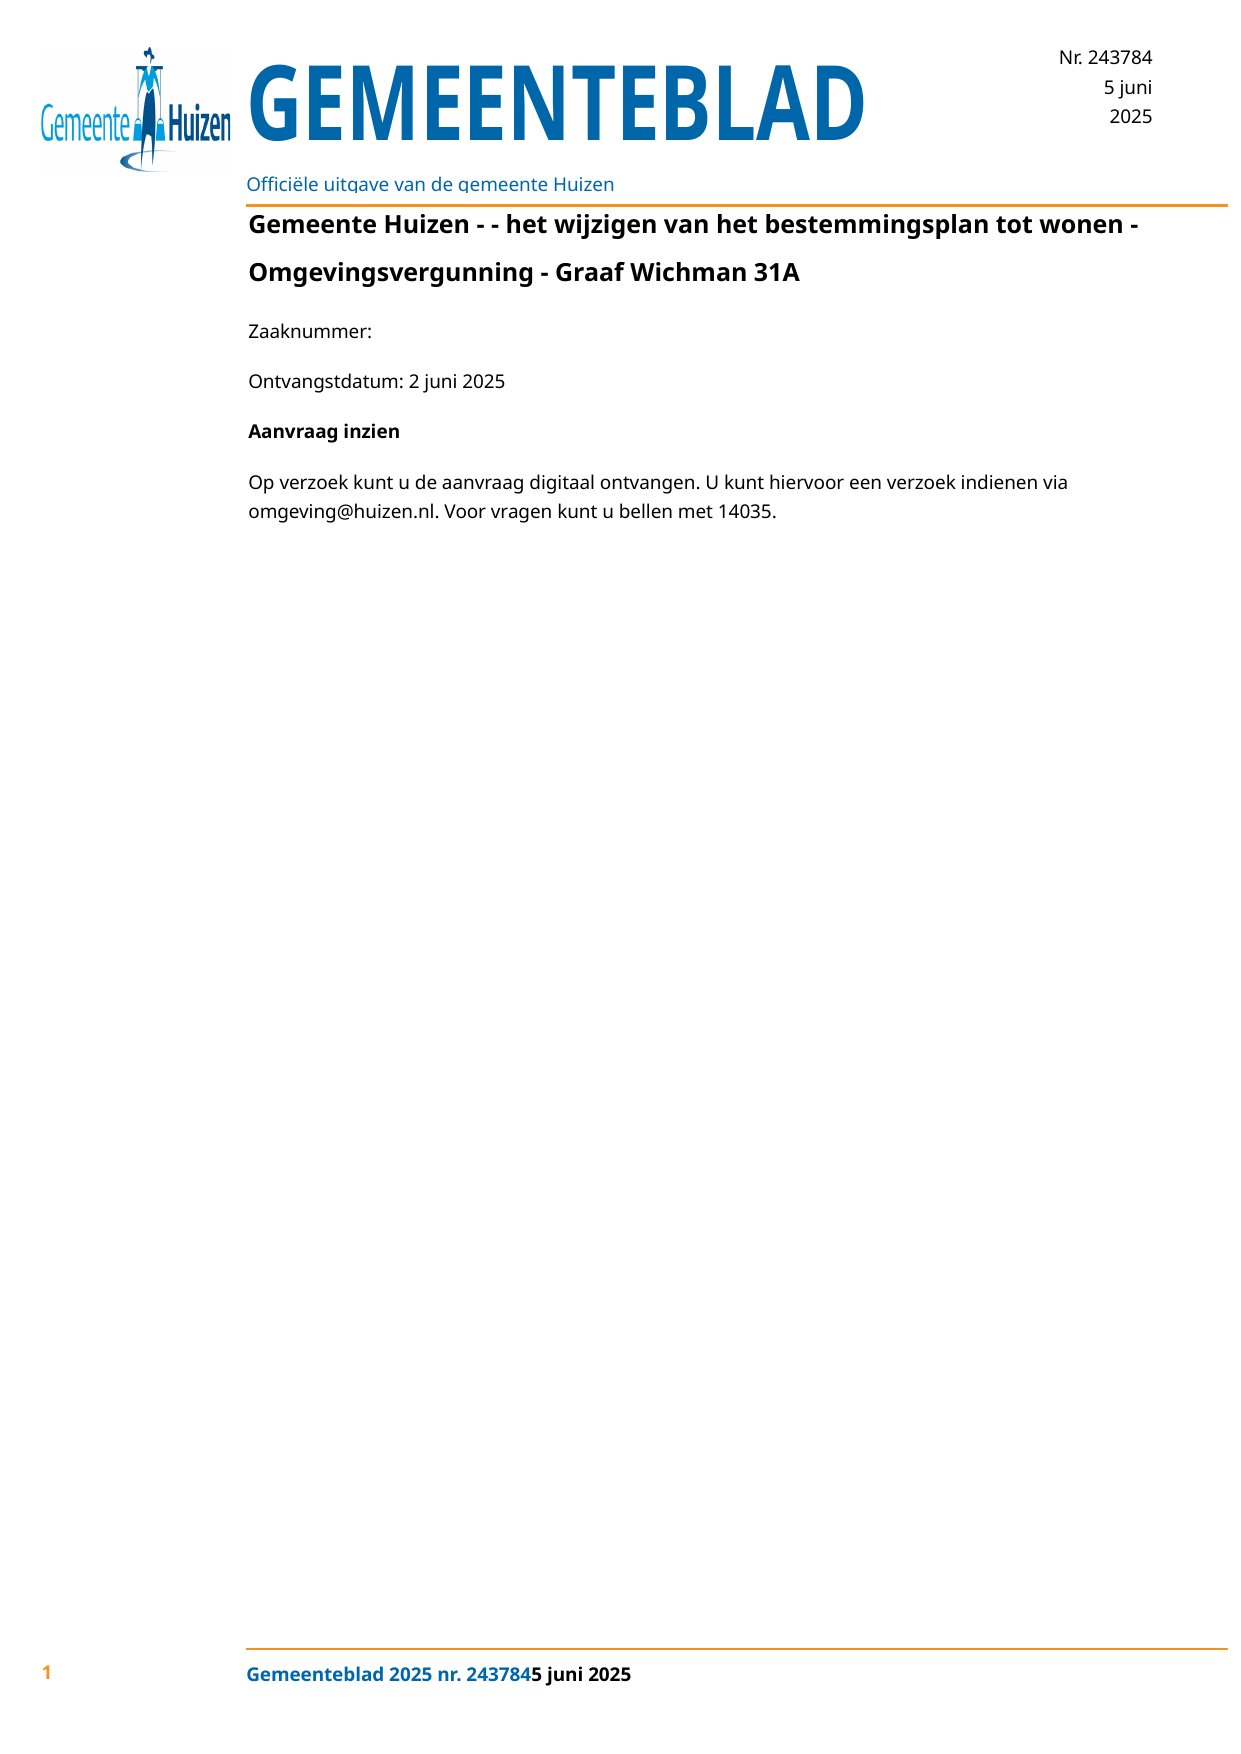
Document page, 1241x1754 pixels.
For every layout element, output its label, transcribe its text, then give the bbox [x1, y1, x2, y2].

text Op verzoek kunt u de aanvraag digitaal ontvangen. U kunt hiervoor een verzoek indienen via omgeving@huizen.nl. Voor vragen kunt u bellen met 14035. [248, 469, 1152, 524]
picture [41, 47, 231, 172]
text Zaaknummer: [248, 318, 1152, 344]
text Gemeente Huizen - - het wijzigen van het bestemmingsplan tot wonen - Omgevingsvergunning - Graaf Wichman 31A [248, 207, 1152, 288]
text Aanvraag inzien [248, 419, 1152, 444]
text Ontvangstdatum: 2 juni 2025 [248, 368, 1152, 394]
